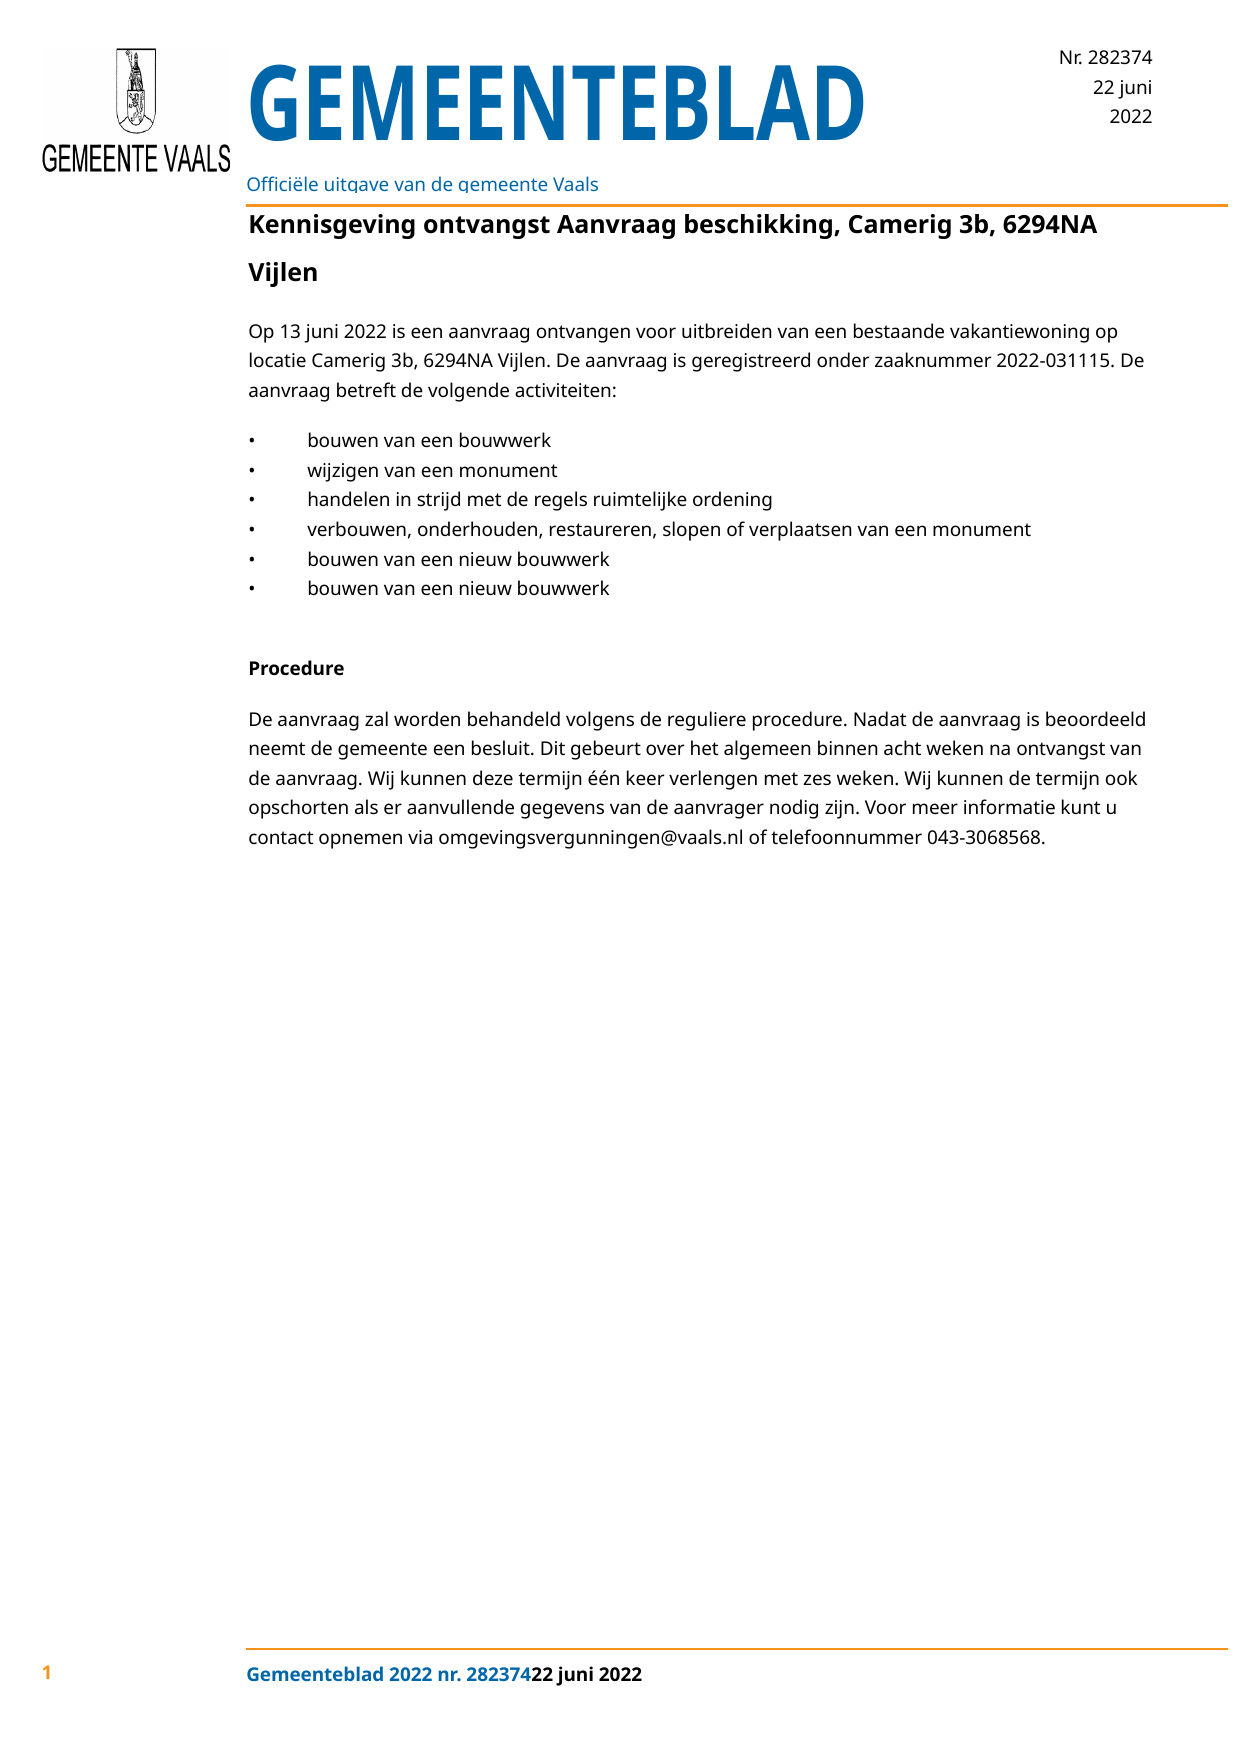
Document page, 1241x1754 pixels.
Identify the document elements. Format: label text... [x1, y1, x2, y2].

list verbouwen, onderhouden, restaureren, slopen of verplaatsen van een monument [248, 516, 1152, 542]
text De aanvraag zal worden behandeld volgens de reguliere procedure. Nadat de aanvraag is beoordeeld neemt de gemeente een besluit. Dit gebeurt over het algemeen binnen acht weken na ontvangst van de aanvraag. Wij kunnen deze termijn één keer verlengen met zes weken. Wij kunnen de termijn ook opschorten als er aanvullende gegevens van de aanvrager nodig zijn. Voor meer informatie kunt u contact opnemen via omgevingsvergunningen@vaals.nl of telefoonnummer 043-3068568. [248, 706, 1152, 850]
list bouwen van een nieuw bouwwerk [248, 575, 1152, 601]
list wijzigen van een monument [248, 457, 1152, 483]
text Op 13 juni 2022 is een aanvraag ontvangen voor uitbreiden van een bestaande vakantiewoning op locatie Camerig 3b, 6294NA Vijlen. De aanvraag is geregistreerd onder zaaknummer 2022-031115. De aanvraag betreft de volgende activiteiten: [248, 318, 1152, 403]
picture [41, 47, 231, 172]
text Procedure [248, 655, 1152, 681]
list bouwen van een bouwwerk [248, 427, 1152, 453]
list handelen in strijd met de regels ruimtelijke ordening [248, 487, 1152, 512]
text Kennisgeving ontvangst Aanvraag beschikking, Camerig 3b, 6294NA Vijlen [248, 207, 1152, 288]
list bouwen van een nieuw bouwwerk [248, 546, 1152, 572]
